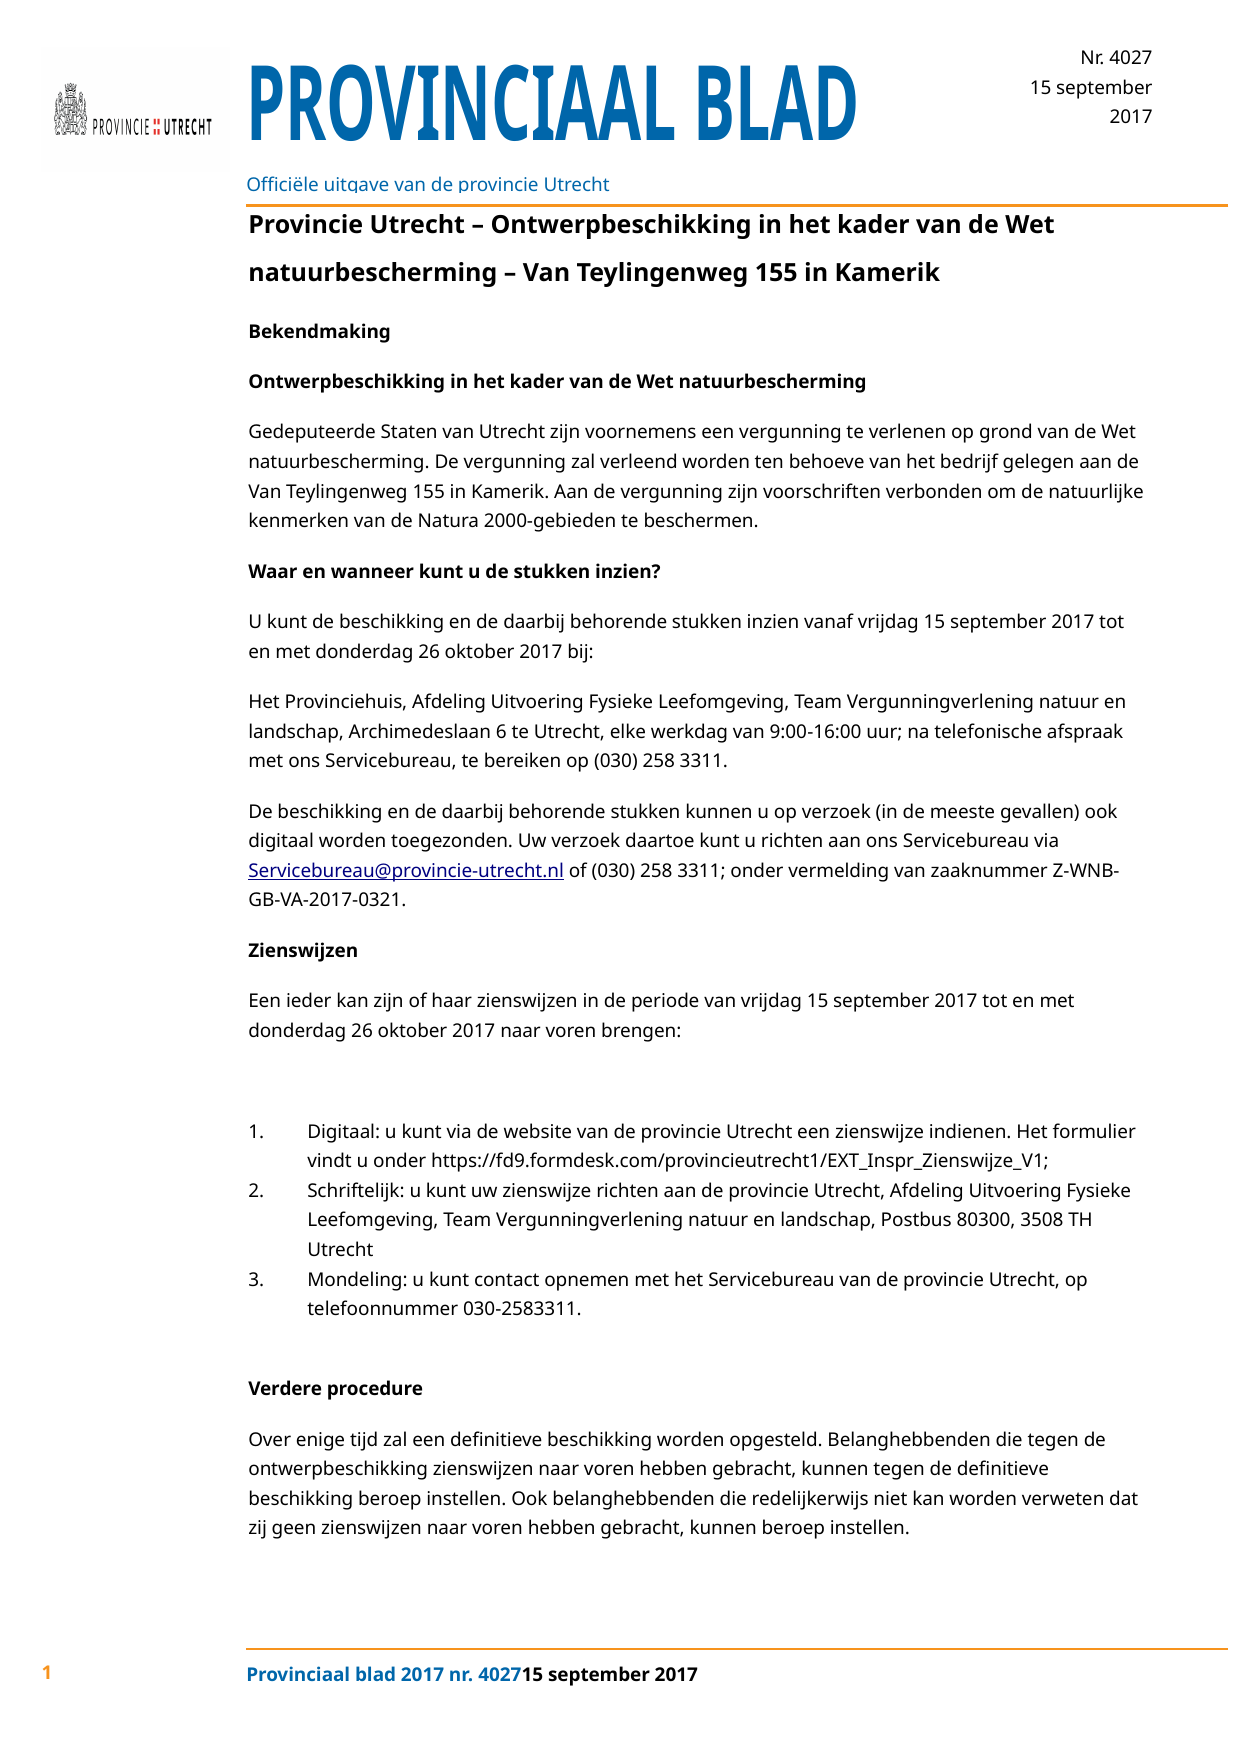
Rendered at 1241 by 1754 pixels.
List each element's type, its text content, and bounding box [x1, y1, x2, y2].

list Schriftelijk: u kunt uw zienswijze richten aan de provincie Utrecht, Afdeling Uitvoering Fysieke Leefomgeving, Team Vergunningverlening natuur en landschap, Postbus 80300, 3508 TH Utrecht [248, 1177, 1152, 1262]
text Het Provinciehuis, Afdeling Uitvoering Fysieke Leefomgeving, Team Vergunningverlening natuur en landschap, Archimedeslaan 6 te Utrecht, elke werkdag van 9:00‑16:00 uur; na telefonische afspraak met ons Servicebureau, te bereiken op (030) 258 3311. [248, 688, 1152, 773]
text Verdere procedure [248, 1375, 1152, 1401]
text Zienswijzen [248, 937, 1152, 963]
text Waar en wanneer kunt u de stukken inzien? [248, 558, 1152, 584]
text Provincie Utrecht – Ontwerpbeschikking in het kader van de Wet natuurbescherming – Van Teylingenweg 155 in Kamerik [248, 207, 1152, 288]
picture [41, 47, 231, 172]
list Mondeling: u kunt contact opnemen met het Servicebureau van de provincie Utrecht, op telefoonnummer 030-2583311. [248, 1266, 1152, 1321]
text Een ieder kan zijn of haar zienswijzen in de periode van vrijdag 15 september 2017 tot en met donderdag 26 oktober 2017 naar voren brengen: [248, 987, 1152, 1043]
list Digitaal: u kunt via de website van de provincie Utrecht een zienswijze indienen. Het formulier vindt u onder https://fd9.formdesk.com/provincieutrecht1/EXT_Inspr_Zienswijze_V1; [248, 1118, 1152, 1173]
text Bekendmaking [248, 318, 1152, 344]
text Gedeputeerde Staten van Utrecht zijn voornemens een vergunning te verlenen op grond van de Wet natuurbescherming. De vergunning zal verleend worden ten behoeve van het bedrijf gelegen aan de Van Teylingenweg 155 in Kamerik. Aan de vergunning zijn voorschriften verbonden om de natuurlijke kenmerken van de Natura 2000-gebieden te beschermen. [248, 419, 1152, 533]
text U kunt de beschikking en de daarbij behorende stukken inzien vanaf vrijdag 15 september 2017 tot en met donderdag 26 oktober 2017 bij: [248, 608, 1152, 664]
text De beschikking en de daarbij behorende stukken kunnen u op verzoek (in de meeste gevallen) ook digitaal worden toegezonden. Uw verzoek daartoe kunt u richten aan ons Servicebureau via Servicebureau@provincie-utrecht.nl of (030) 258 3311; onder vermelding van zaaknummer Z-WNB-GB-VA-2017-0321. [248, 798, 1152, 912]
text Over enige tijd zal een definitieve beschikking worden opgesteld. Belanghebbenden die tegen de ontwerpbeschikking zienswijzen naar voren hebben gebracht, kunnen tegen de definitieve beschikking beroep instellen. Ook belanghebbenden die redelijkerwijs niet kan worden verweten dat zij geen zienswijzen naar voren hebben gebracht, kunnen beroep instellen. [248, 1426, 1152, 1540]
text Ontwerpbeschikking in het kader van de Wet natuurbescherming [248, 368, 1152, 394]
